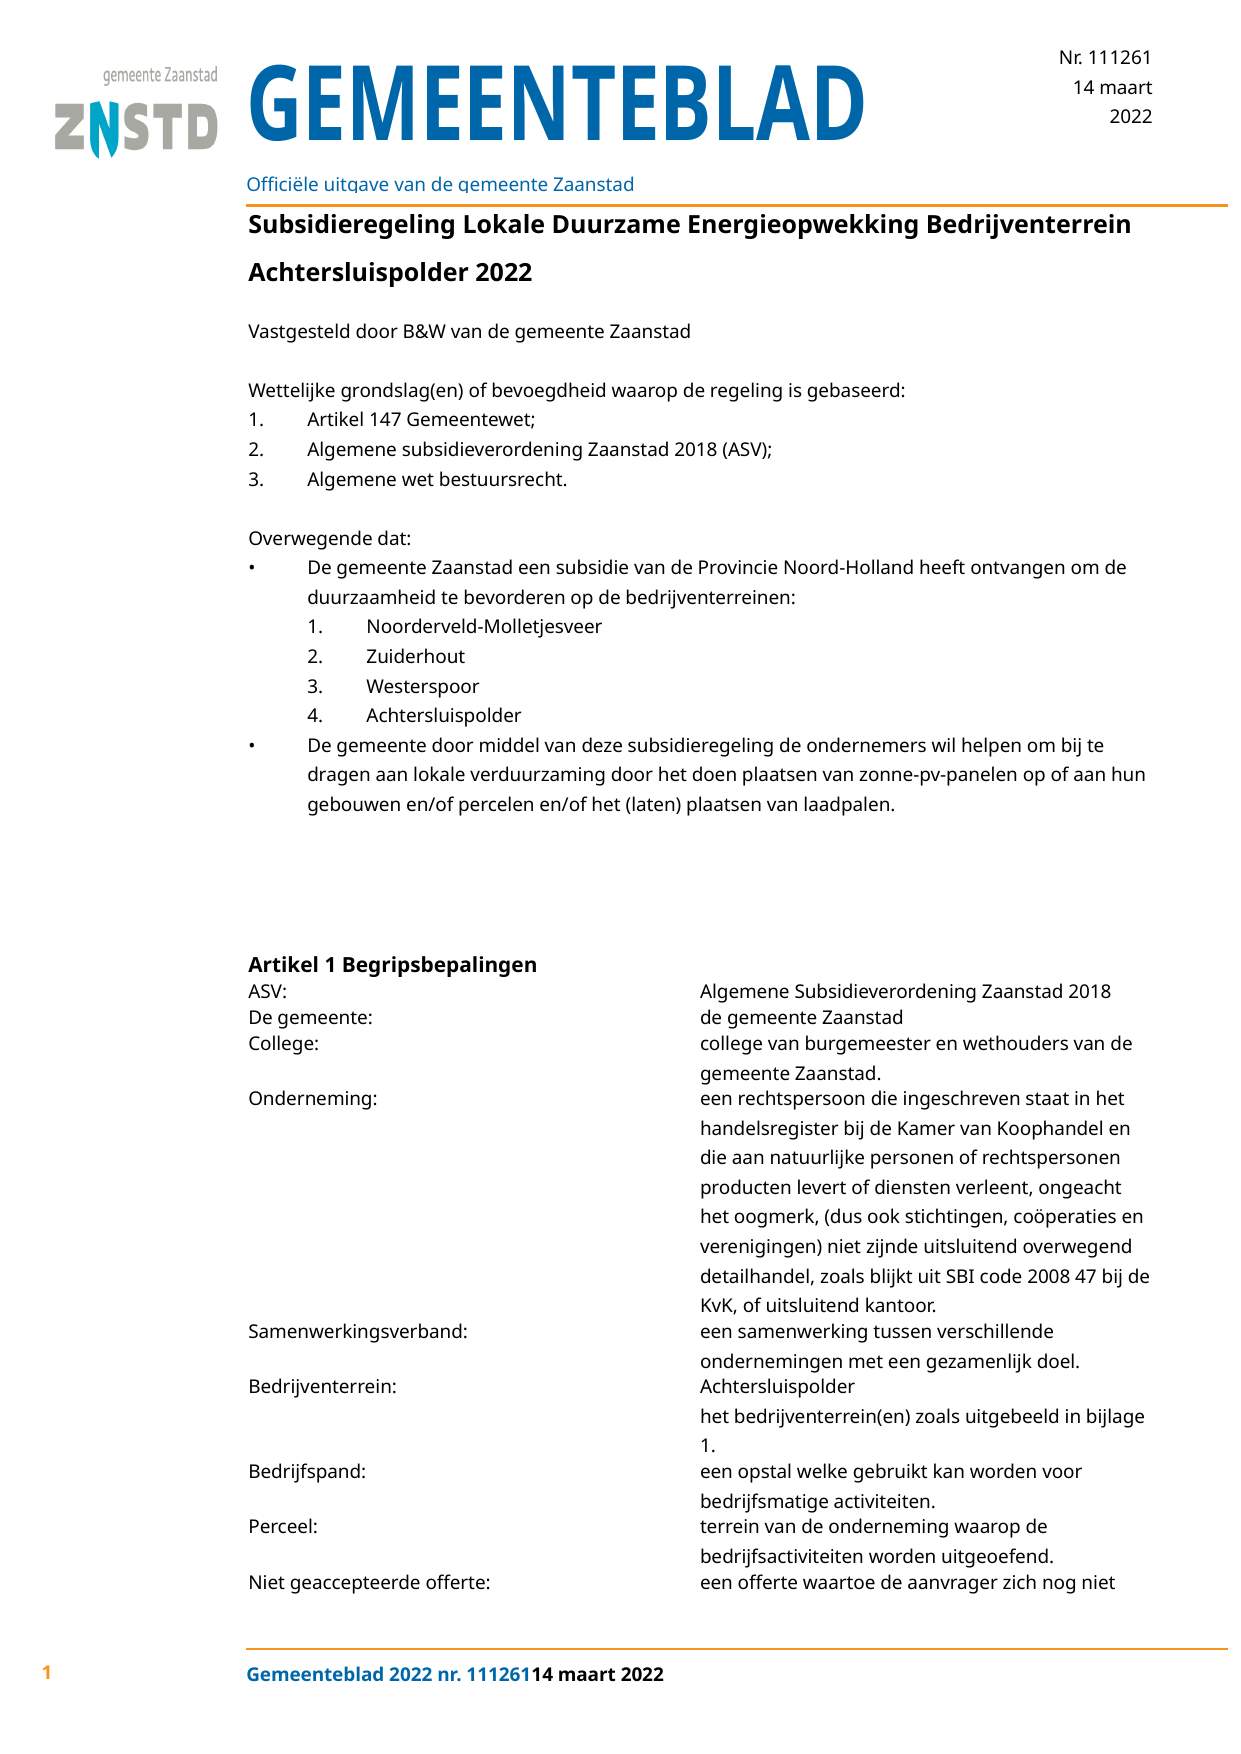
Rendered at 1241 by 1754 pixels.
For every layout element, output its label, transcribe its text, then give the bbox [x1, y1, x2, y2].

table_cell een opstal welke gebruikt kan worden voor bedrijfsmatige activiteiten. [700, 1459, 1152, 1514]
table_cell Achtersluispolder het bedrijventerrein(en) zoals uitgebeeld in bijlage 1. [700, 1374, 1152, 1458]
text Artikel 1 Begripsbepalingen [248, 950, 1152, 978]
table_cell terrein van de onderneming waarop de bedrijfsactiviteiten worden uitgeoefend. [700, 1514, 1152, 1569]
text Wettelijke grondslag(en) of bevoegdheid waarop de regeling is gebaseerd: [248, 377, 1152, 403]
list Achtersluispolder [307, 702, 1152, 728]
list Algemene wet bestuursrecht. [248, 466, 1152, 492]
list Artikel 147 Gemeentewet; [248, 407, 1152, 432]
list De gemeente door middel van deze subsidieregeling de ondernemers wil helpen om bij te dragen aan lokale verduurzaming door het doen plaatsen van zonne-pv-panelen op of aan hun gebouwen en/of percelen en/of het (laten) plaatsen van laadpalen. [248, 732, 1152, 817]
table_cell een offerte waartoe de aanvrager zich nog niet [700, 1569, 1152, 1595]
list Noorderveld-Molletjesveer [307, 614, 1152, 639]
table_cell Bedrijfspand: [248, 1459, 700, 1514]
table_cell een rechtspersoon die ingeschreven staat in het handelsregister bij de Kamer van Koophandel en die aan natuurlijke personen of rechtspersonen producten levert of diensten verleent, ongeacht het oogmerk, (dus ook stichtingen, coöperaties en verenigingen) niet zijnde uitsluitend overwegend detailhandel, zoals blijkt uit SBI code 2008 47 bij de KvK, of uitsluitend kantoor. [700, 1085, 1152, 1318]
table_cell Bedrijventerrein: [248, 1374, 700, 1458]
text Vastgesteld door B&W van de gemeente Zaanstad [248, 318, 1152, 344]
list Westerspoor [307, 673, 1152, 699]
table_header Algemene Subsidieverordening Zaanstad 2018 [700, 979, 1152, 1004]
picture [41, 47, 231, 172]
table_cell De gemeente: [248, 1004, 700, 1030]
table_cell Perceel: [248, 1514, 700, 1569]
table_header ASV: [248, 979, 700, 1004]
list De gemeente Zaanstad een subsidie van de Provincie Noord-Holland heeft ontvangen om de duurzaamheid te bevorderen op de bedrijventerreinen: [248, 554, 1152, 610]
table_cell Niet geaccepteerde offerte: [248, 1569, 700, 1595]
table_cell de gemeente Zaanstad [700, 1004, 1152, 1030]
table_cell Samenwerkingsverband: [248, 1318, 700, 1373]
text Overwegende dat: [248, 525, 1152, 551]
table_cell College: [248, 1030, 700, 1085]
table_cell college van burgemeester en wethouders van de gemeente Zaanstad. [700, 1030, 1152, 1085]
text Subsidieregeling Lokale Duurzame Energieopwekking Bedrijventerrein Achtersluispolder 2022 [248, 207, 1152, 288]
table_cell een samenwerking tussen verschillende ondernemingen met een gezamenlijk doel. [700, 1318, 1152, 1373]
table_cell Onderneming: [248, 1085, 700, 1318]
list Algemene subsidieverordening Zaanstad 2018 (ASV); [248, 436, 1152, 462]
list Zuiderhout [307, 643, 1152, 669]
